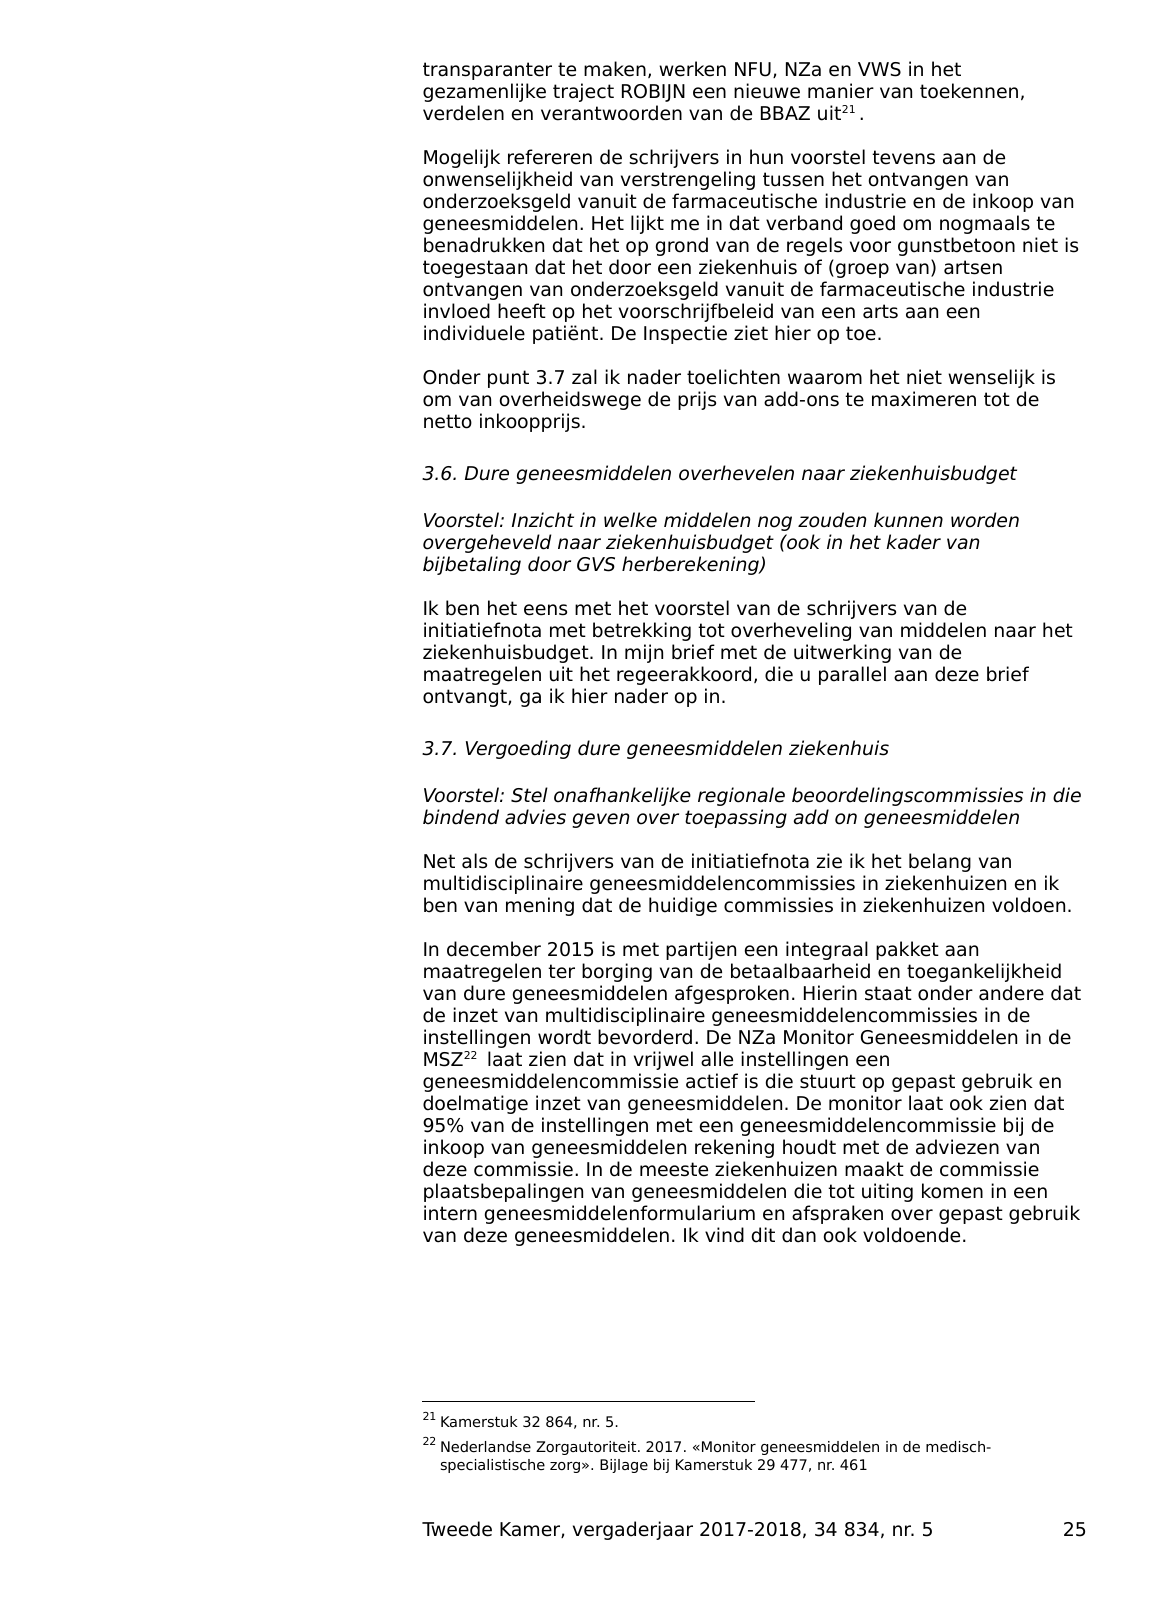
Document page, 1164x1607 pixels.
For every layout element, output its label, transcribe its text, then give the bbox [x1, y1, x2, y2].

text Mogelijk refereren de schrijvers in hun voorstel tevens aan de onwenselijkheid van verstrengeling tussen het ontvangen van onderzoeksgeld vanuit de farmaceutische industrie en de inkoop van geneesmiddelen. Het lijkt me in dat verband goed om nogmaals te benadrukken dat het op grond van de regels voor gunstbetoon niet is toegestaan dat het door een ziekenhuis of (groep van) artsen ontvangen van onderzoeksgeld vanuit de farmaceutische industrie invloed heeft op het voorschrijfbeleid van een arts aan een individuele patiënt. De Inspectie ziet hier op toe. [422, 147, 1087, 345]
subtitle Voorstel: Inzicht in welke middelen nog zouden kunnen worden overgeheveld naar ziekenhuisbudget (ook in het kader van bijbetaling door GVS herberekening) [422, 510, 1087, 576]
text In december 2015 is met partijen een integraal pakket aan maatregelen ter borging van de betaalbaarheid en toegankelijkheid van dure geneesmiddelen afgesproken. Hierin staat onder andere dat de inzet van multidisciplinaire geneesmiddelencommissies in de instellingen wordt bevorderd. De NZa Monitor Geneesmiddelen in de MSZ laat zien dat in vrijwel alle instellingen een geneesmiddelencommissie actief is die stuurt op gepast gebruik en doelmatige inzet van geneesmiddelen. De monitor laat ook zien dat 95% van de instellingen met een geneesmiddelencommissie bij de inkoop van geneesmiddelen rekening houdt met de adviezen van deze commissie. In de meeste ziekenhuizen maakt de commissie plaatsbepalingen van geneesmiddelen die tot uiting komen in een intern geneesmiddelenformularium en afspraken over gepast gebruik van deze geneesmiddelen. Ik vind dit dan ook voldoende. [422, 939, 1087, 1247]
subtitle 3.6. Dure geneesmiddelen overhevelen naar ziekenhuisbudget [422, 463, 1087, 485]
text Nederlandse Zorgautoriteit. 2017. «Monitor geneesmiddelen in de medisch-specialistische zorg». Bijlage bij Kamerstuk 29 477, nr. 461 [422, 1435, 1087, 1474]
subtitle 3.7. Vergoeding dure geneesmiddelen ziekenhuis [422, 738, 1087, 760]
text Onder punt 3.7 zal ik nader toelichten waarom het niet wenselijk is om van overheidswege de prijs van add-ons te maximeren tot de netto inkoopprijs. [422, 367, 1087, 433]
text transparanter te maken, werken NFU, NZa en VWS in het gezamenlijke traject ROBIJN een nieuwe manier van toekennen, verdelen en verantwoorden van de BBAZ uit. [422, 59, 1087, 125]
subtitle Voorstel: Stel onafhankelijke regionale beoordelingscommissies in die bindend advies geven over toepassing add on geneesmiddelen [422, 785, 1087, 829]
text Ik ben het eens met het voorstel van de schrijvers van de initiatiefnota met betrekking tot overheveling van middelen naar het ziekenhuisbudget. In mijn brief met de uitwerking van de maatregelen uit het regeerakkoord, die u parallel aan deze brief ontvangt, ga ik hier nader op in. [422, 598, 1087, 708]
text Kamerstuk 32 864, nr. 5. [422, 1410, 1087, 1432]
text Net als de schrijvers van de initiatiefnota zie ik het belang van multidisciplinaire geneesmiddelencommissies in ziekenhuizen en ik ben van mening dat de huidige commissies in ziekenhuizen voldoen. [422, 851, 1087, 917]
